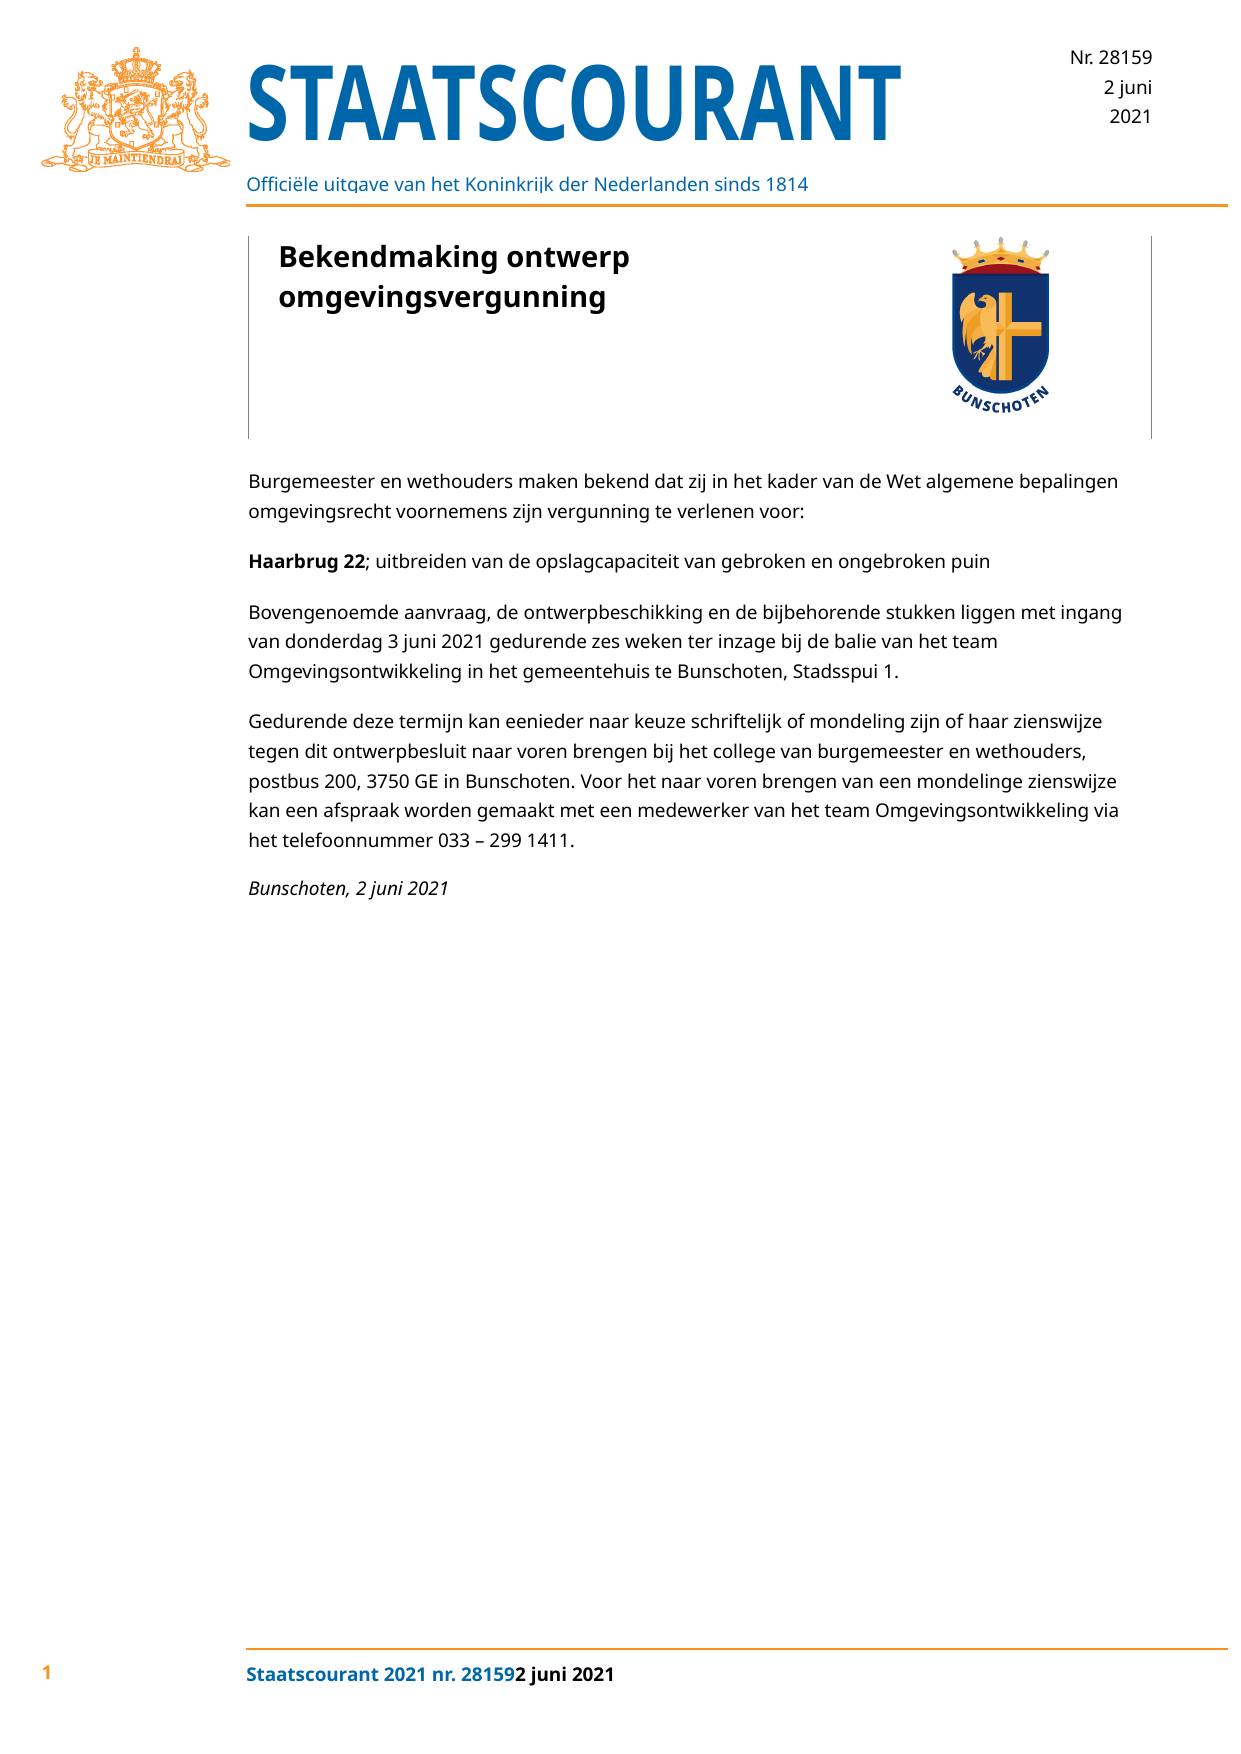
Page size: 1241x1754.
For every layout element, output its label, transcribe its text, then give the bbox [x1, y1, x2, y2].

picture [41, 47, 231, 172]
table_header [850, 414, 1151, 439]
text Gedurende deze termijn kan eenieder naar keuze schriftelijk of mondeling zijn of haar zienswijze tegen dit ontwerpbesluit naar voren brengen bij het college van burgemeester en wethouders, postbus 200, 3750 GE in Bunschoten. Voor het naar voren brengen van een mondelinge zienswijze kan een afspraak worden gemaakt met een medewerker van het team Omgevingsontwikkeling via het telefoonnummer 033 – 299 1411. [248, 709, 1152, 853]
text Bunschoten, 2 juni 2021 [248, 875, 1152, 901]
text Haarbrug 22; uitbreiden van de opslagcapaciteit van gebroken en ongebroken puin [248, 549, 1152, 574]
table_header Bekendmaking ontwerp omgevingsvergunning [249, 236, 850, 439]
picture [952, 236, 1049, 414]
table_header [1049, 236, 1151, 413]
text Bovengenoemde aanvraag, de ontwerpbeschikking en de bijbehorende stukken liggen met ingang van donderdag 3 juni 2021 gedurende zes weken ter inzage bij de balie van het team Omgevingsontwikkeling in het gemeentehuis te Bunschoten, Stadsspui 1. [248, 599, 1152, 684]
table_header [850, 236, 952, 413]
text Burgemeester en wethouders maken bekend dat zij in het kader van de Wet algemene bepalingen omgevingsrecht voornemens zijn vergunning te verlenen voor: [248, 469, 1152, 524]
